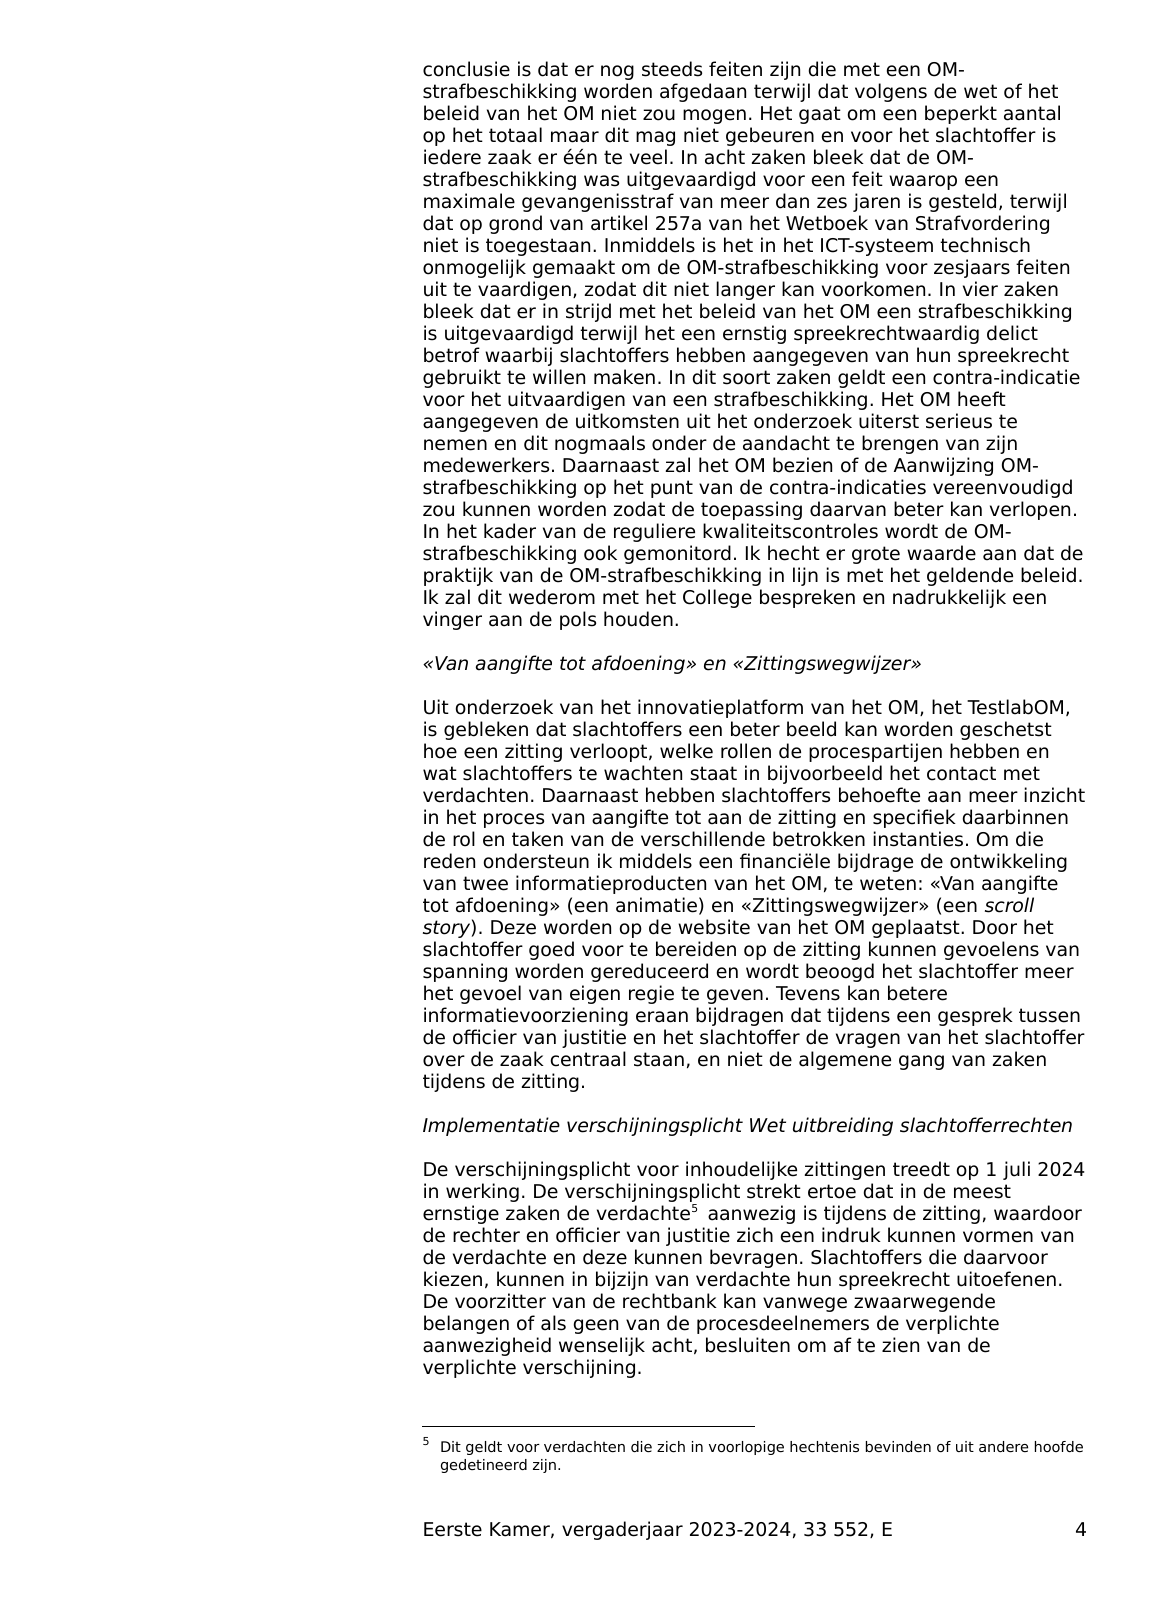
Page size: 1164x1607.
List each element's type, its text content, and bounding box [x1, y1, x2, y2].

text De verschijningsplicht voor inhoudelijke zittingen treedt op 1 juli 2024 in werking. De verschijningsplicht strekt ertoe dat in de meest ernstige zaken de verdachte aanwezig is tijdens de zitting, waardoor de rechter en officier van justitie zich een indruk kunnen vormen van de verdachte en deze kunnen bevragen. Slachtoffers die daarvoor kiezen, kunnen in bijzijn van verdachte hun spreekrecht uitoefenen. De voorzitter van de rechtbank kan vanwege zwaarwegende belangen of als geen van de procesdeelnemers de verplichte aanwezigheid wenselijk acht, besluiten om af te zien van de verplichte verschijning. [422, 1159, 1087, 1379]
subtitle Implementatie verschijningsplicht Wet uitbreiding slachtofferrechten [422, 1115, 1087, 1137]
text Uit onderzoek van het innovatieplatform van het OM, het TestlabOM, is gebleken dat slachtoffers een beter beeld kan worden geschetst hoe een zitting verloopt, welke rollen de procespartijen hebben en wat slachtoffers te wachten staat in bijvoorbeeld het contact met verdachten. Daarnaast hebben slachtoffers behoefte aan meer inzicht in het proces van aangifte tot aan de zitting en specifiek daarbinnen de rol en taken van de verschillende betrokken instanties. Om die reden ondersteun ik middels een financiële bijdrage de ontwikkeling van twee informatieproducten van het OM, te weten: «Van aangifte tot afdoening» (een animatie) en «Zittingswegwijzer» (een scroll story). Deze worden op de website van het OM geplaatst. Door het slachtoffer goed voor te bereiden op de zitting kunnen gevoelens van spanning worden gereduceerd en wordt beoogd het slachtoffer meer het gevoel van eigen regie te geven. Tevens kan betere informatievoorziening eraan bijdragen dat tijdens een gesprek tussen de officier van justitie en het slachtoffer de vragen van het slachtoffer over de zaak centraal staan, en niet de algemene gang van zaken tijdens de zitting. [422, 697, 1087, 1092]
text conclusie is dat er nog steeds feiten zijn die met een OM-strafbeschikking worden afgedaan terwijl dat volgens de wet of het beleid van het OM niet zou mogen. Het gaat om een beperkt aantal op het totaal maar dit mag niet gebeuren en voor het slachtoffer is iedere zaak er één te veel. In acht zaken bleek dat de OM-strafbeschikking was uitgevaardigd voor een feit waarop een maximale gevangenisstraf van meer dan zes jaren is gesteld, terwijl dat op grond van artikel 257a van het Wetboek van Strafvordering niet is toegestaan. Inmiddels is het in het ICT-systeem technisch onmogelijk gemaakt om de OM-strafbeschikking voor zesjaars feiten uit te vaardigen, zodat dit niet langer kan voorkomen. In vier zaken bleek dat er in strijd met het beleid van het OM een strafbeschikking is uitgevaardigd terwijl het een ernstig spreekrechtwaardig delict betrof waarbij slachtoffers hebben aangegeven van hun spreekrecht gebruikt te willen maken. In dit soort zaken geldt een contra-indicatie voor het uitvaardigen van een strafbeschikking. Het OM heeft aangegeven de uitkomsten uit het onderzoek uiterst serieus te nemen en dit nogmaals onder de aandacht te brengen van zijn medewerkers. Daarnaast zal het OM bezien of de Aanwijzing OM-strafbeschikking op het punt van de contra-indicaties vereenvoudigd zou kunnen worden zodat de toepassing daarvan beter kan verlopen. In het kader van de reguliere kwaliteitscontroles wordt de OM-strafbeschikking ook gemonitord. Ik hecht er grote waarde aan dat de praktijk van de OM-strafbeschikking in lijn is met het geldende beleid. Ik zal dit wederom met het College bespreken en nadrukkelijk een vinger aan de pols houden. [422, 59, 1087, 631]
subtitle «Van aangifte tot afdoening» en «Zittingswegwijzer» [422, 653, 1087, 675]
text Dit geldt voor verdachten die zich in voorlopige hechtenis bevinden of uit andere hoofde gedetineerd zijn. [422, 1435, 1087, 1474]
